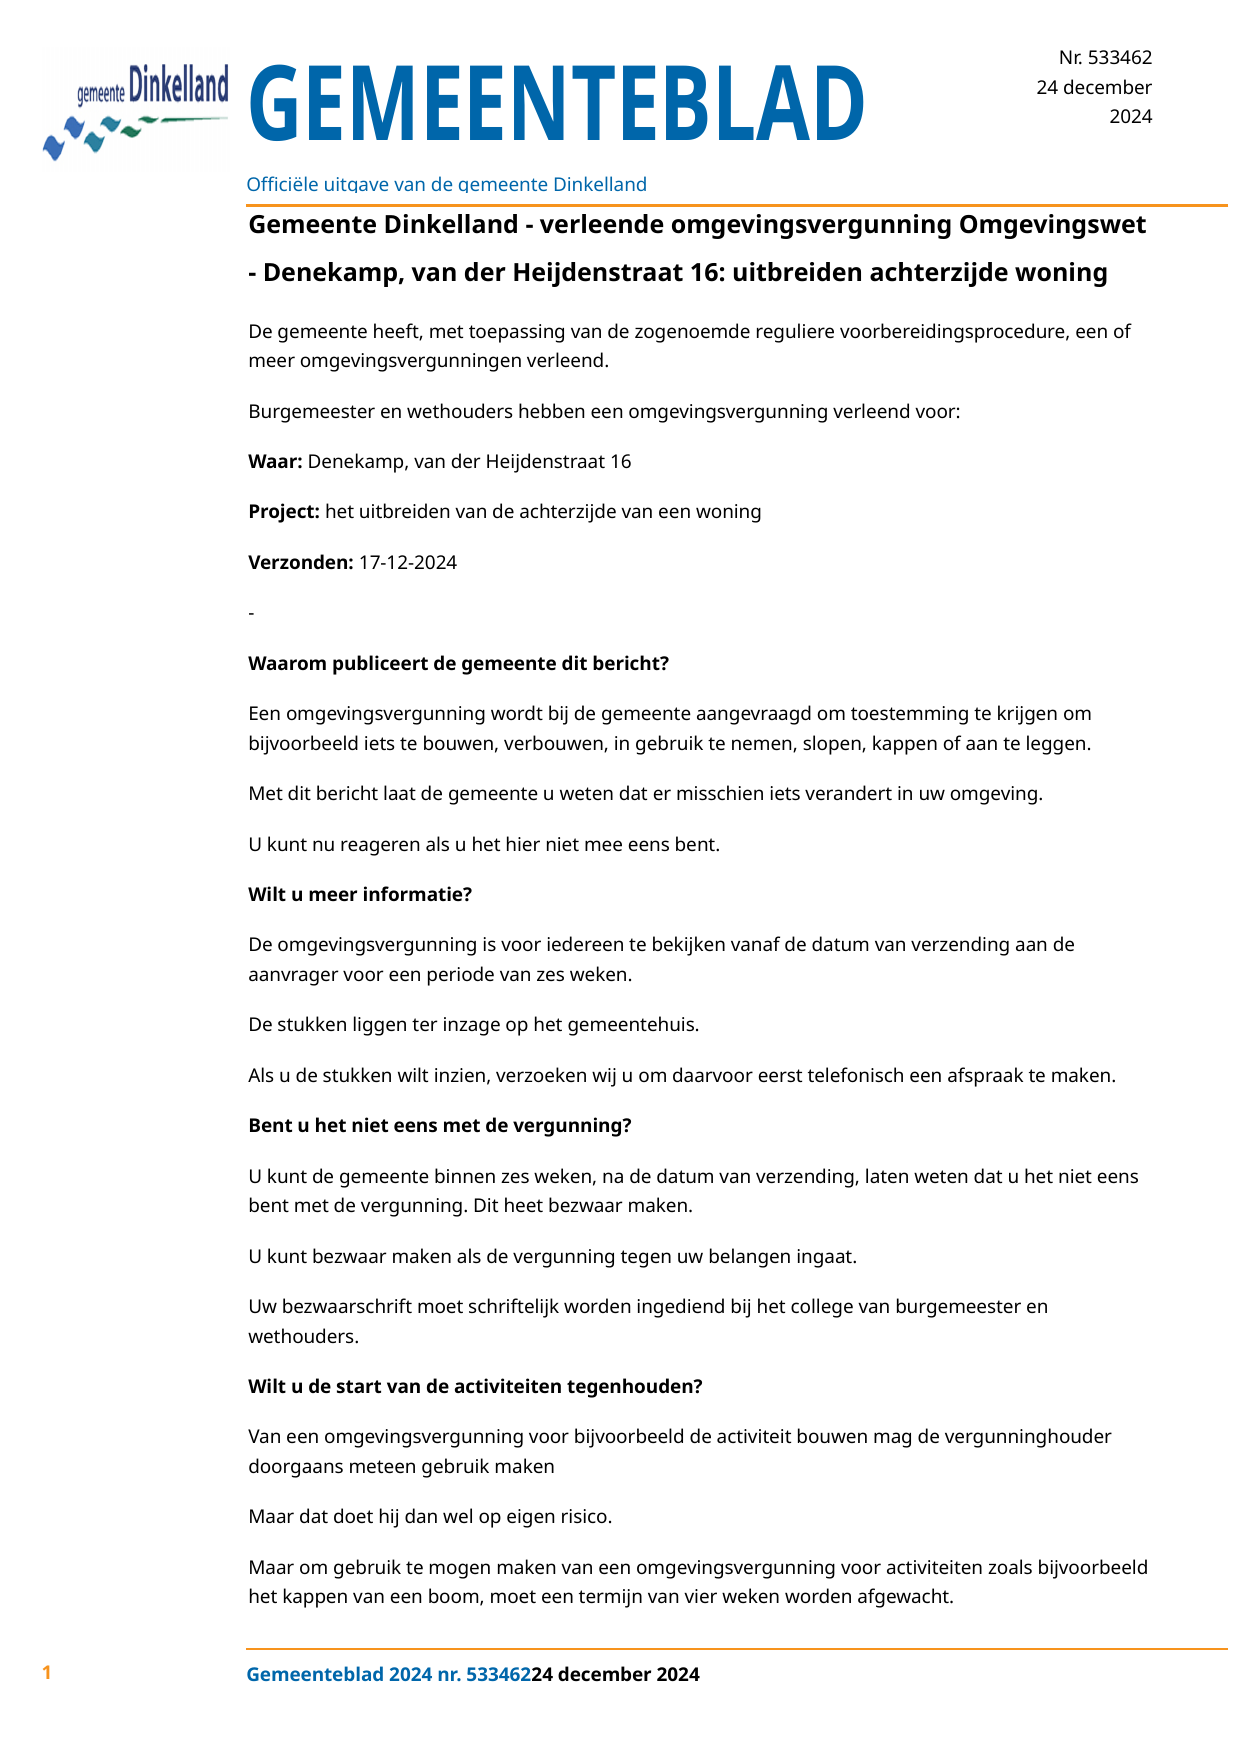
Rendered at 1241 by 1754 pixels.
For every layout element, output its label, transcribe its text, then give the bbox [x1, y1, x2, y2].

text U kunt bezwaar maken als de vergunning tegen uw belangen ingaat. [248, 1243, 1152, 1269]
text Wilt u de start van de activiteiten tegenhouden? [248, 1373, 1152, 1399]
text Van een omgevingsvergunning voor bijvoorbeeld de activiteit bouwen mag de vergunninghouder doorgaans meteen gebruik maken [248, 1424, 1152, 1479]
text Waarom publiceert de gemeente dit bericht? [248, 650, 1152, 676]
text Een omgevingsvergunning wordt bij de gemeente aangevraagd om toestemming te krijgen om bijvoorbeeld iets te bouwen, verbouwen, in gebruik te nemen, slopen, kappen of aan te leggen. [248, 700, 1152, 756]
text Bent u het niet eens met de vergunning? [248, 1112, 1152, 1138]
text De omgevingsvergunning is voor iedereen te bekijken vanaf de datum van verzending aan de aanvrager voor een periode van zes weken. [248, 932, 1152, 987]
text Maar dat doet hij dan wel op eigen risico. [248, 1504, 1152, 1529]
text Als u de stukken wilt inzien, verzoeken wij u om daarvoor eerst telefonisch een afspraak te maken. [248, 1062, 1152, 1088]
text Maar om gebruik te mogen maken van een omgevingsvergunning voor activiteiten zoals bijvoorbeeld het kappen van een boom, moet een termijn van vier weken worden afgewacht. [248, 1554, 1152, 1609]
text U kunt nu reageren als u het hier niet mee eens bent. [248, 831, 1152, 857]
text Wilt u meer informatie? [248, 881, 1152, 907]
text Project: het uitbreiden van de achterzijde van een woning [248, 499, 1152, 524]
text Burgemeester en wethouders hebben een omgevingsvergunning verleend voor: [248, 398, 1152, 424]
text De gemeente heeft, met toepassing van de zogenoemde reguliere voorbereidingsprocedure, een of meer omgevingsvergunningen verleend. [248, 318, 1152, 373]
text Met dit bericht laat de gemeente u weten dat er misschien iets verandert in uw omgeving. [248, 780, 1152, 806]
text Verzonden: 17-12-2024 [248, 549, 1152, 575]
text Gemeente Dinkelland - verleende omgevingsvergunning Omgevingswet - Denekamp, van der Heijdenstraat 16: uitbreiden achterzijde woning [248, 207, 1152, 288]
text U kunt de gemeente binnen zes weken, na de datum van verzending, laten weten dat u het niet eens bent met de vergunning. Dit heet bezwaar maken. [248, 1163, 1152, 1218]
picture [41, 47, 231, 172]
text Waar: Denekamp, van der Heijdenstraat 16 [248, 448, 1152, 474]
text Uw bezwaarschrift moet schriftelijk worden ingediend bij het college van burgemeester en wethouders. [248, 1293, 1152, 1349]
text De stukken liggen ter inzage op het gemeentehuis. [248, 1012, 1152, 1037]
text - [248, 599, 1152, 625]
